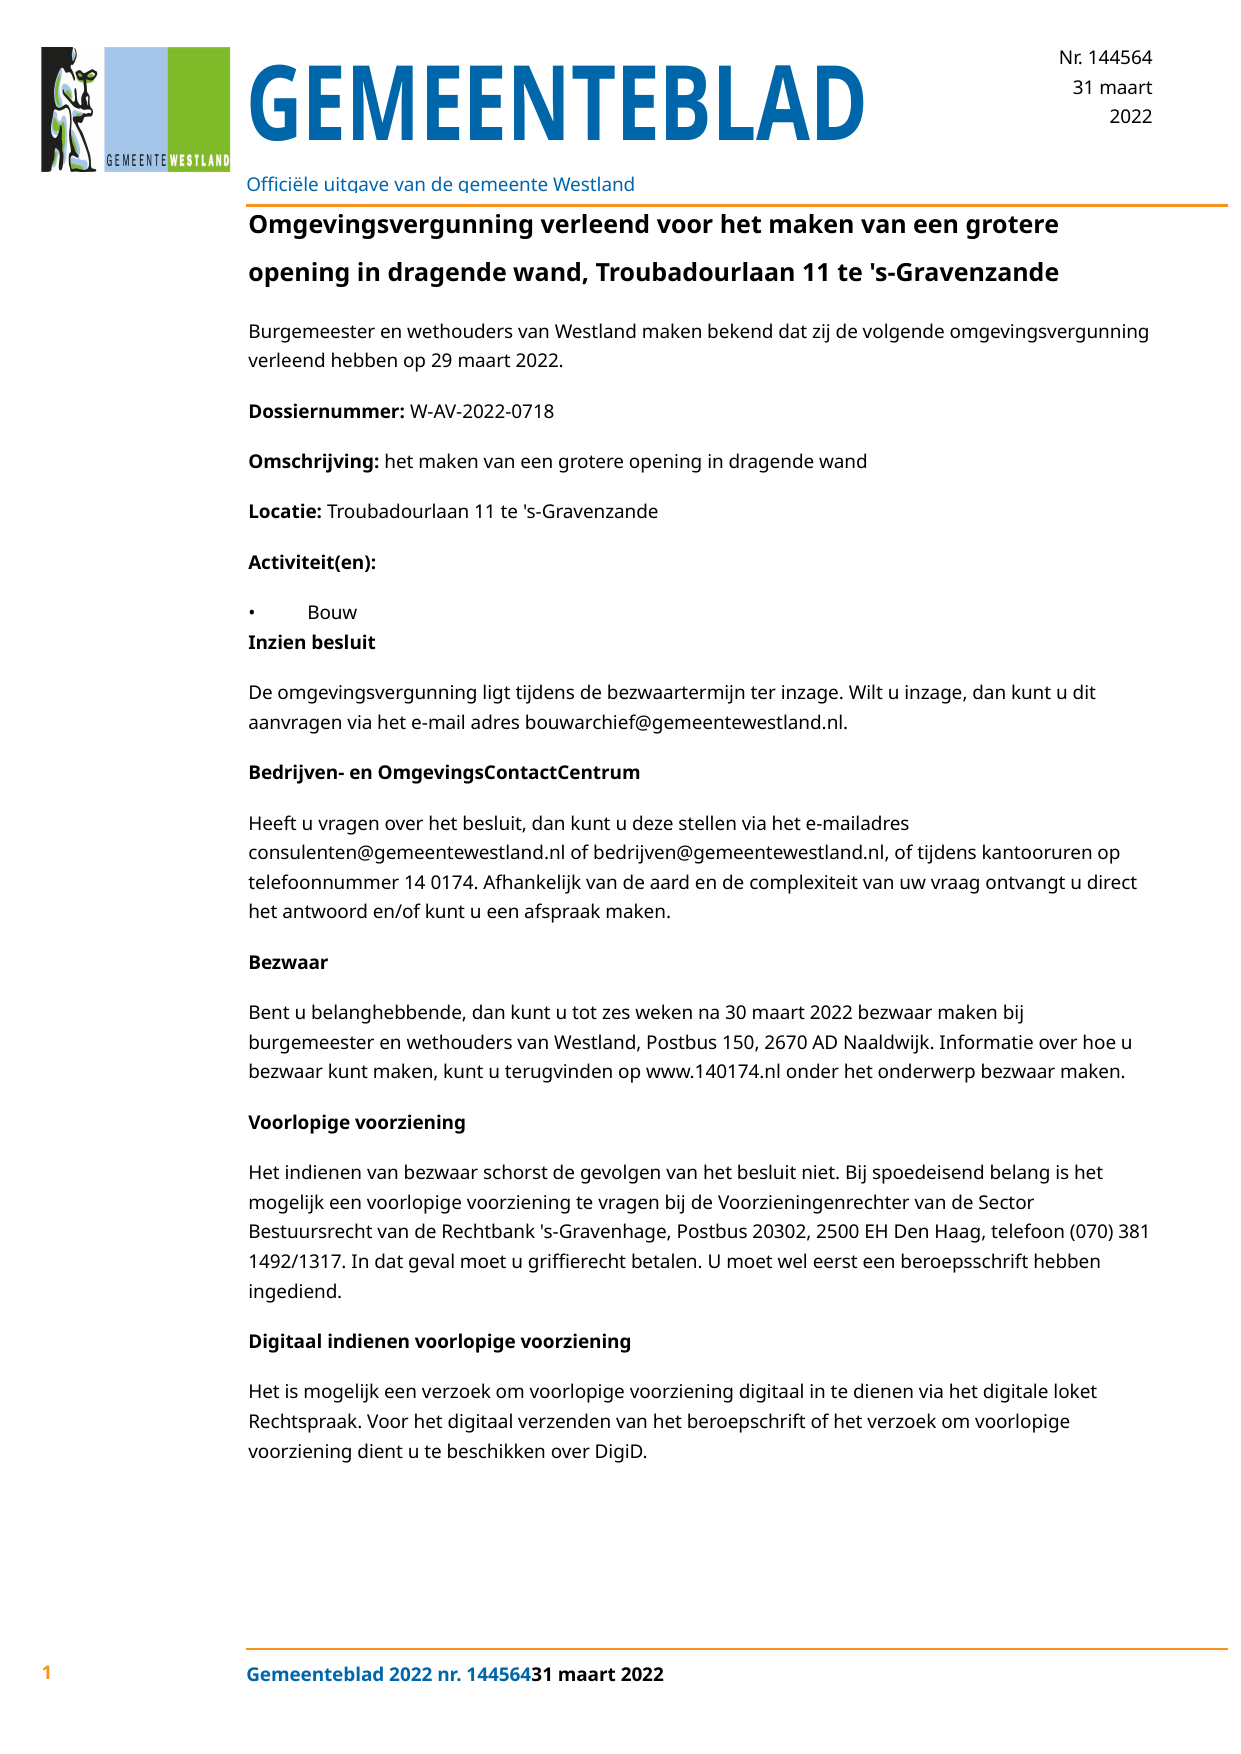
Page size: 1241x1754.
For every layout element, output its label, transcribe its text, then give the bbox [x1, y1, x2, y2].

text Bent u belanghebbende, dan kunt u tot zes weken na 30 maart 2022 bezwaar maken bij burgemeester en wethouders van Westland, Postbus 150, 2670 AD Naaldwijk. Informatie over hoe u bezwaar kunt maken, kunt u terugvinden op www.140174.nl onder het onderwerp bezwaar maken. [248, 999, 1152, 1084]
text Omgevingsvergunning verleend voor het maken van een grotere opening in dragende wand, Troubadourlaan 11 te 's-Gravenzande [248, 207, 1152, 288]
text Inzien besluit [248, 629, 1152, 655]
picture [41, 47, 231, 172]
text Bezwaar [248, 949, 1152, 975]
text Locatie: Troubadourlaan 11 te 's-Gravenzande [248, 499, 1152, 524]
text Omschrijving: het maken van een grotere opening in dragende wand [248, 448, 1152, 474]
list Bouw [248, 599, 1152, 625]
text Voorlopige voorziening [248, 1109, 1152, 1135]
text Heeft u vragen over het besluit, dan kunt u deze stellen via het e-mailadres consulenten@gemeentewestland.nl of bedrijven@gemeentewestland.nl, of tijdens kantooruren op telefoonnummer 14 0174. Afhankelijk van de aard en de complexiteit van uw vraag ontvangt u direct het antwoord en/of kunt u een afspraak maken. [248, 810, 1152, 924]
text Het is mogelijk een verzoek om voorlopige voorziening digitaal in te dienen via het digitale loket Rechtspraak. Voor het digitaal verzenden van het beroepschrift of het verzoek om voorlopige voorziening dient u te beschikken over DigiD. [248, 1379, 1152, 1464]
text Digitaal indienen voorlopige voorziening [248, 1328, 1152, 1354]
text Burgemeester en wethouders van Westland maken bekend dat zij de volgende omgevingsvergunning verleend hebben op 29 maart 2022. [248, 318, 1152, 373]
text Het indienen van bezwaar schorst de gevolgen van het besluit niet. Bij spoedeisend belang is het mogelijk een voorlopige voorziening te vragen bij de Voorzieningenrechter van de Sector Bestuursrecht van de Rechtbank 's-Gravenhage, Postbus 20302, 2500 EH Den Haag, telefoon (070) 381 1492/1317. In dat geval moet u griffierecht betalen. U moet wel eerst een beroepsschrift hebben ingediend. [248, 1159, 1152, 1304]
text Dossiernummer: W-AV-2022-0718 [248, 398, 1152, 424]
text De omgevingsvergunning ligt tijdens de bezwaartermijn ter inzage. Wilt u inzage, dan kunt u dit aanvragen via het e-mail adres bouwarchief@gemeentewestland.nl. [248, 679, 1152, 735]
text Activiteit(en): [248, 549, 1152, 575]
text Bedrijven- en OmgevingsContactCentrum [248, 759, 1152, 785]
